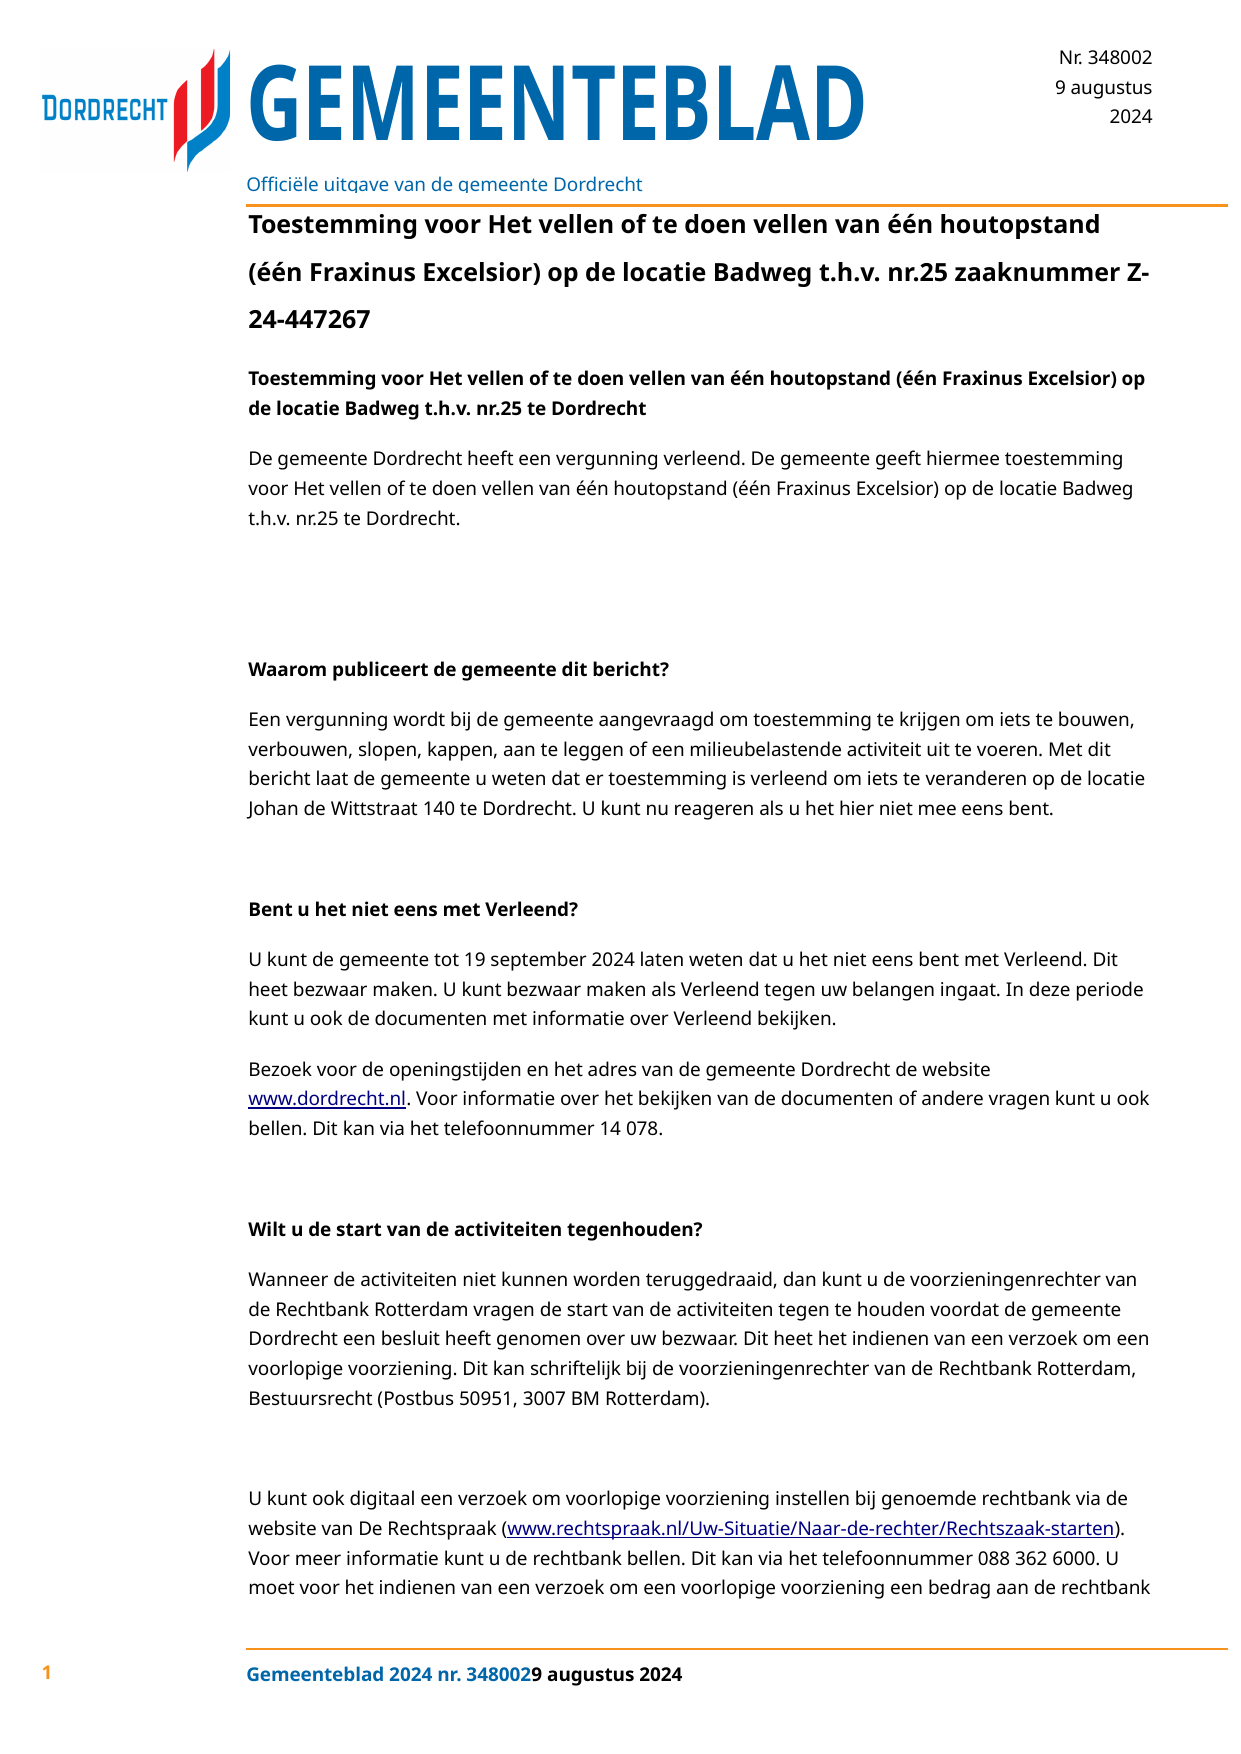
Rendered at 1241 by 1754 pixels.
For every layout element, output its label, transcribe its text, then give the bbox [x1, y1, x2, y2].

text Toestemming voor Het vellen of te doen vellen van één houtopstand (één Fraxinus Excelsior) op de locatie Badweg t.h.v. nr.25 te Dordrecht [248, 366, 1152, 421]
text Bent u het niet eens met Verleend? [248, 896, 1152, 922]
picture [41, 47, 231, 172]
text Wanneer de activiteiten niet kunnen worden teruggedraaid, dan kunt u de voorzieningenrechter van de Rechtbank Rotterdam vragen de start van de activiteiten tegen te houden voordat de gemeente Dordrecht een besluit heeft genomen over uw bezwaar. Dit heet het indienen van een verzoek om een voorlopige voorziening. Dit kan schriftelijk bij de voorzieningenrechter van de Rechtbank Rotterdam, Bestuursrecht (Postbus 50951, 3007 BM Rotterdam). [248, 1266, 1152, 1410]
text Een vergunning wordt bij de gemeente aangevraagd om toestemming te krijgen om iets te bouwen, verbouwen, slopen, kappen, aan te leggen of een milieubelastende activiteit uit te voeren. Met dit bericht laat de gemeente u weten dat er toestemming is verleend om iets te veranderen op de locatie Johan de Wittstraat 140 te Dordrecht. U kunt nu reageren als u het hier niet mee eens bent. [248, 706, 1152, 821]
text U kunt de gemeente tot 19 september 2024 laten weten dat u het niet eens bent met Verleend. Dit heet bezwaar maken. U kunt bezwaar maken als Verleend tegen uw belangen ingaat. In deze periode kunt u ook de documenten met informatie over Verleend bekijken. [248, 946, 1152, 1031]
text Waarom publiceert de gemeente dit bericht? [248, 656, 1152, 682]
text De gemeente Dordrecht heeft een vergunning verleend. De gemeente geeft hiermee toestemming voor Het vellen of te doen vellen van één houtopstand (één Fraxinus Excelsior) op de locatie Badweg t.h.v. nr.25 te Dordrecht. [248, 446, 1152, 530]
text Toestemming voor Het vellen of te doen vellen van één houtopstand (één Fraxinus Excelsior) op de locatie Badweg t.h.v. nr.25 zaaknummer Z-24-447267 [248, 207, 1152, 336]
text Bezoek voor de openingstijden en het adres van de gemeente Dordrecht de website www.dordrecht.nl. Voor informatie over het bekijken van de documenten of andere vragen kunt u ook bellen. Dit kan via het telefoonnummer 14 078. [248, 1056, 1152, 1141]
text U kunt ook digitaal een verzoek om voorlopige voorziening instellen bij genoemde rechtbank via de website van De Rechtspraak (www.rechtspraak.nl/Uw-Situatie/Naar-de-rechter/Rechtszaak-starten). Voor meer informatie kunt u de rechtbank bellen. Dit kan via het telefoonnummer 088 362 6000. U moet voor het indienen van een verzoek om een voorlopige voorziening een bedrag aan de rechtbank [248, 1486, 1152, 1600]
text Wilt u de start van de activiteiten tegenhouden? [248, 1216, 1152, 1242]
